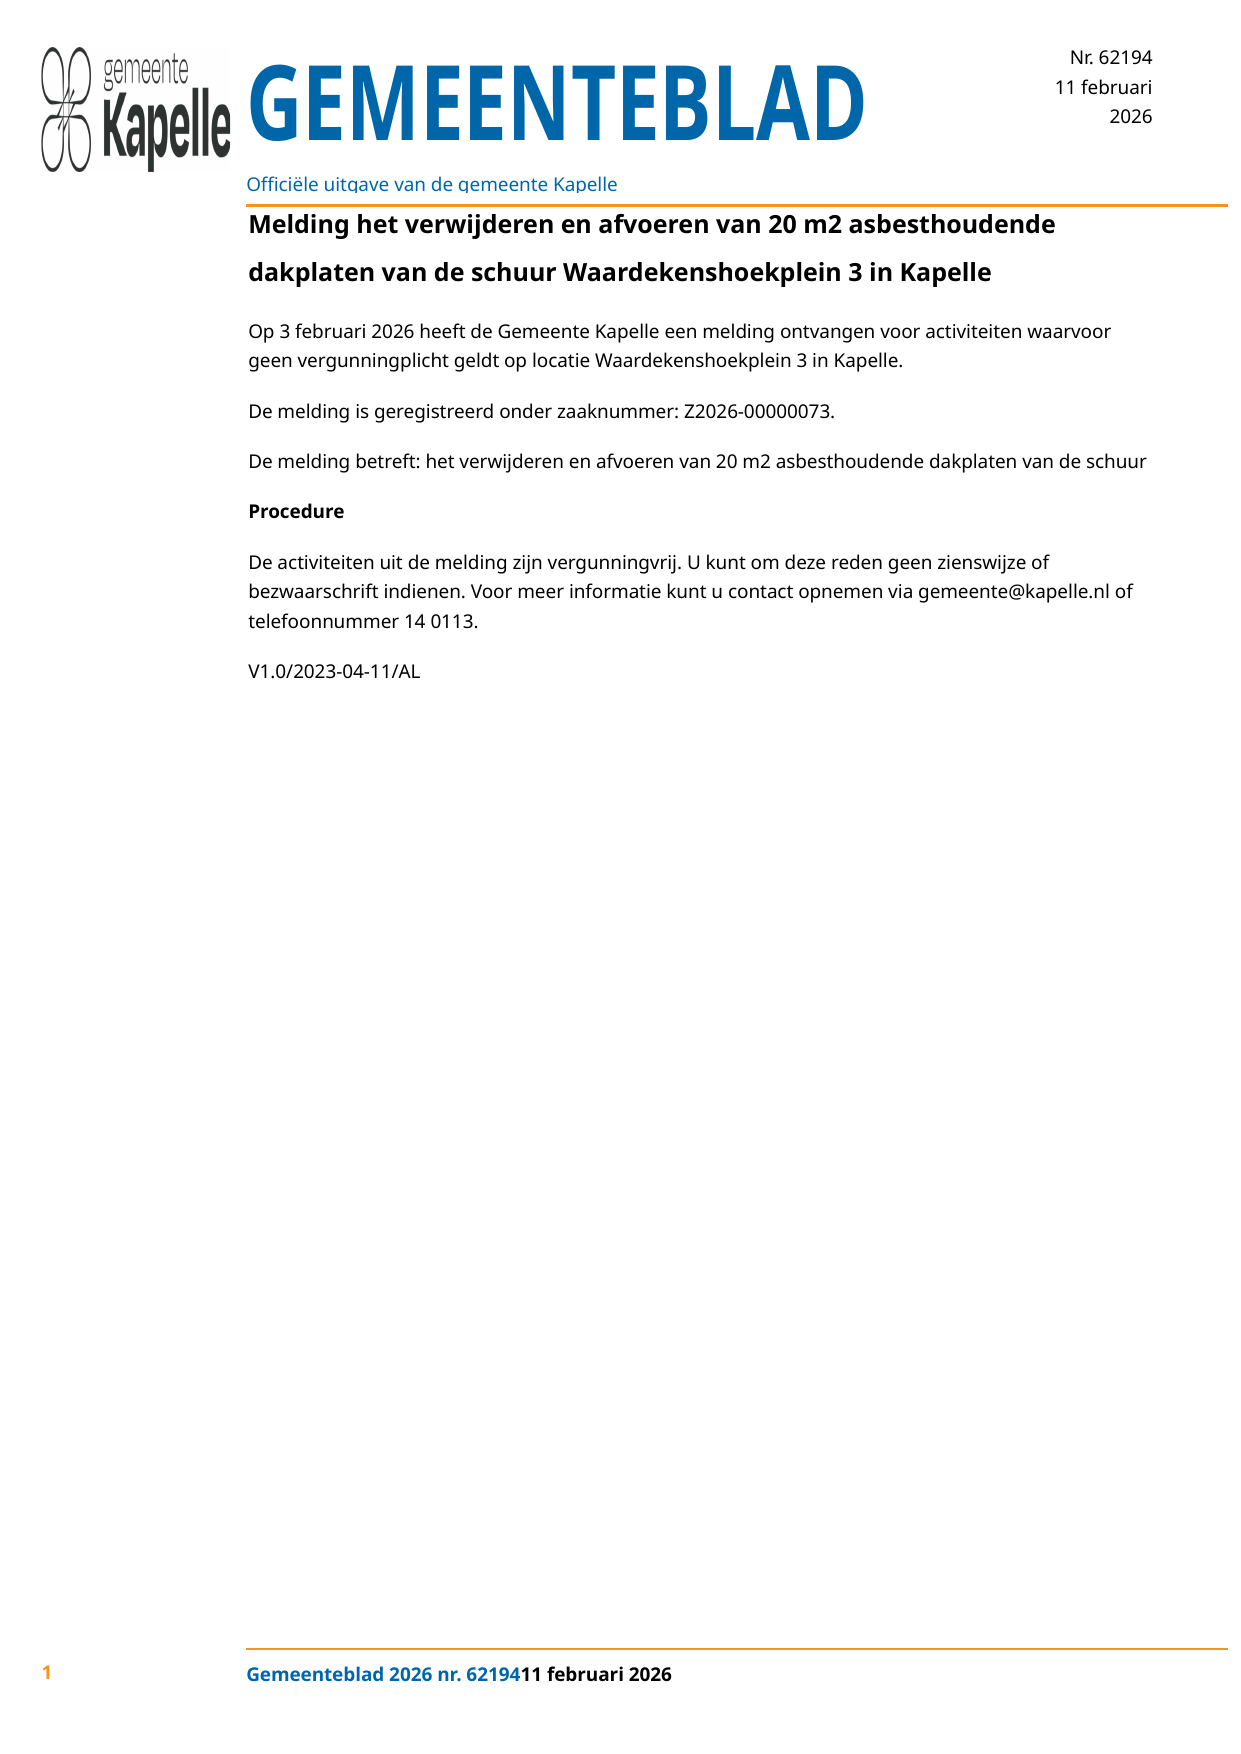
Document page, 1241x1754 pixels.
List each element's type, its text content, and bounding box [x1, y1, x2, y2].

picture [41, 47, 231, 172]
text Procedure [248, 499, 1152, 524]
text Melding het verwijderen en afvoeren van 20 m2 asbesthoudende dakplaten van de schuur Waardekenshoekplein 3 in Kapelle [248, 207, 1152, 288]
text De melding is geregistreerd onder zaaknummer: Z2026-00000073. [248, 398, 1152, 424]
text De melding betreft: het verwijderen en afvoeren van 20 m2 asbesthoudende dakplaten van de schuur [248, 448, 1152, 474]
text Op 3 februari 2026 heeft de Gemeente Kapelle een melding ontvangen voor activiteiten waarvoor geen vergunningplicht geldt op locatie Waardekenshoekplein 3 in Kapelle. [248, 318, 1152, 373]
text V1.0/2023-04-11/AL [248, 659, 1152, 684]
text De activiteiten uit de melding zijn vergunningvrij. U kunt om deze reden geen zienswijze of bezwaarschrift indienen. Voor meer informatie kunt u contact opnemen via gemeente@kapelle.nl of telefoonnummer 14 0113. [248, 549, 1152, 634]
